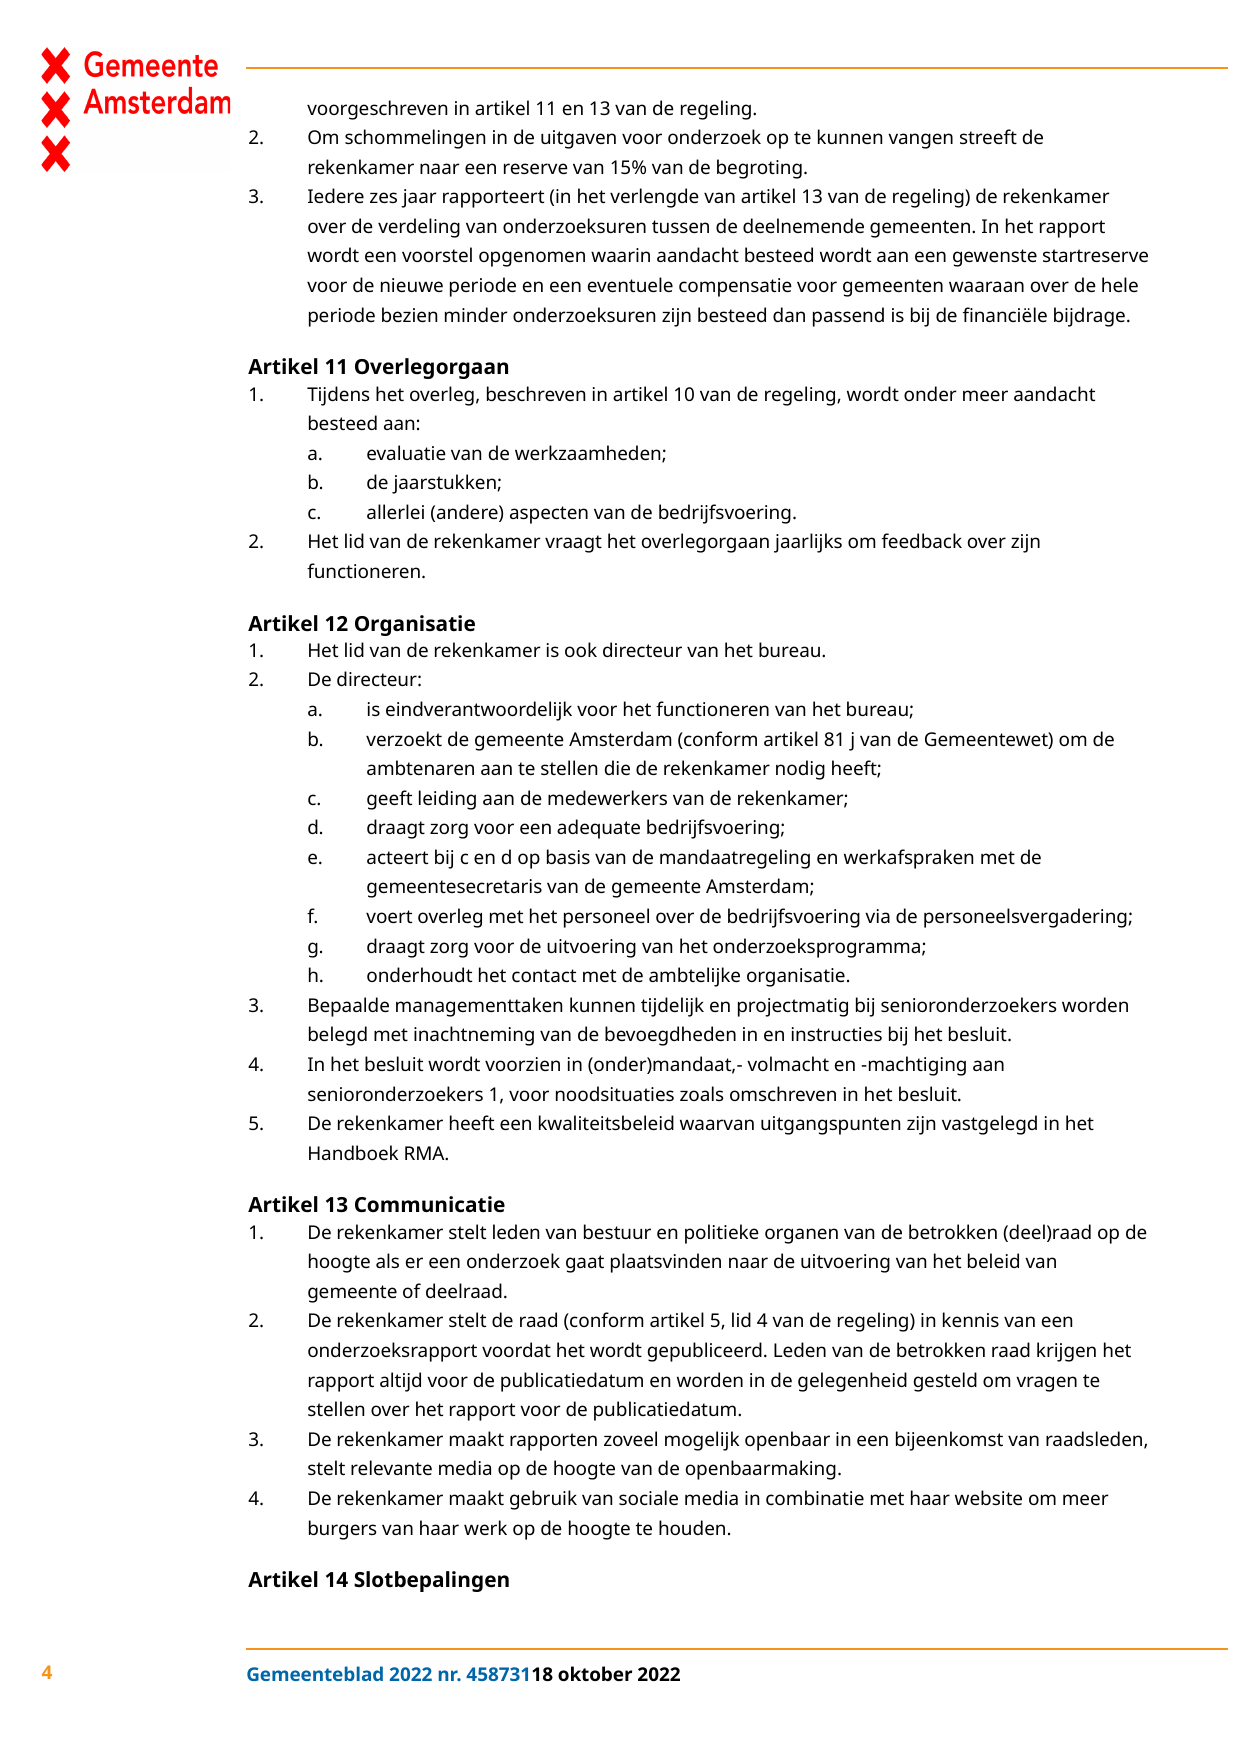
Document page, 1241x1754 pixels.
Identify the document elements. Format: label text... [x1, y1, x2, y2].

list Tijdens het overleg, beschreven in artikel 10 van de regeling, wordt onder meer aandacht besteed aan: [248, 381, 1152, 436]
list De rekenkamer heeft een kwaliteitsbeleid waarvan uitgangspunten zijn vastgelegd in het Handboek RMA. [248, 1110, 1152, 1166]
list Om schommelingen in de uitgaven voor onderzoek op te kunnen vangen streeft de rekenkamer naar een reserve van 15% van de begroting. [248, 124, 1152, 180]
list geeft leiding aan de medewerkers van de rekenkamer; [307, 785, 1152, 811]
list de jaarstukken; [307, 469, 1152, 495]
list In het besluit wordt voorzien in (onder)mandaat,- volmacht en -machtiging aan senioronderzoekers 1, voor noodsituaties zoals omschreven in het besluit. [248, 1051, 1152, 1107]
list draagt zorg voor de uitvoering van het onderzoeksprogramma; [307, 933, 1152, 959]
list draagt zorg voor een adequate bedrijfsvoering; [307, 814, 1152, 840]
list De rekenkamer stelt leden van bestuur en politieke organen van de betrokken (deel)raad op de hoogte als er een onderzoek gaat plaatsvinden naar de uitvoering van het beleid van gemeente of deelraad. [248, 1219, 1152, 1304]
list De directeur: [248, 667, 1152, 692]
list is eindverantwoordelijk voor het functioneren van het bureau; [307, 696, 1152, 722]
list Het lid van de rekenkamer vraagt het overlegorgaan jaarlijks om feedback over zijn functioneren. [248, 529, 1152, 584]
list onderhoudt het contact met de ambtelijke organisatie. [307, 962, 1152, 988]
list allerlei (andere) aspecten van de bedrijfsvoering. [307, 499, 1152, 525]
list verzoekt de gemeente Amsterdam (conform artikel 81 j van de Gemeentewet) om de ambtenaren aan te stellen die de rekenkamer nodig heeft; [307, 726, 1152, 781]
list Bepaalde managementtaken kunnen tijdelijk en projectmatig bij senioronderzoekers worden belegd met inachtneming van de bevoegdheden in en instructies bij het besluit. [248, 992, 1152, 1047]
text Artikel 14 Slotbepalingen [248, 1565, 1152, 1593]
text Artikel 13 Communicatie [248, 1190, 1152, 1219]
list De rekenkamer maakt rapporten zoveel mogelijk openbaar in een bijeenkomst van raadsleden, stelt relevante media op de hoogte van de openbaarmaking. [248, 1426, 1152, 1481]
list evaluatie van de werkzaamheden; [307, 440, 1152, 466]
text Artikel 11 Overlegorgaan [248, 352, 1152, 381]
list De rekenkamer stelt de raad (conform artikel 5, lid 4 van de regeling) in kennis van een onderzoeksrapport voordat het wordt gepubliceerd. Leden van de betrokken raad krijgen het rapport altijd voor de publicatiedatum en worden in de gelegenheid gesteld om vragen te stellen over het rapport voor de publicatiedatum. [248, 1308, 1152, 1422]
list De rekenkamer maakt gebruik van sociale media in combinatie met haar website om meer burgers van haar werk op de hoogte te houden. [248, 1485, 1152, 1540]
text Artikel 12 Organisatie [248, 609, 1152, 637]
list voert overleg met het personeel over de bedrijfsvoering via de personeelsvergadering; [307, 903, 1152, 929]
list Iedere zes jaar rapporteert (in het verlengde van artikel 13 van de regeling) de rekenkamer over de verdeling van onderzoeksuren tussen de deelnemende gemeenten. In het rapport wordt een voorstel opgenomen waarin aandacht besteed wordt aan een gewenste startreserve voor de nieuwe periode en een eventuele compensatie voor gemeenten waaraan over de hele periode bezien minder onderzoeksuren zijn besteed dan passend is bij de financiële bijdrage. [248, 183, 1152, 328]
list voorgeschreven in artikel 11 en 13 van de regeling. [248, 95, 1152, 121]
list Het lid van de rekenkamer is ook directeur van het bureau. [248, 637, 1152, 663]
list acteert bij c en d op basis van de mandaatregeling en werkafspraken met de gemeentesecretaris van de gemeente Amsterdam; [307, 844, 1152, 899]
picture [41, 47, 231, 172]
